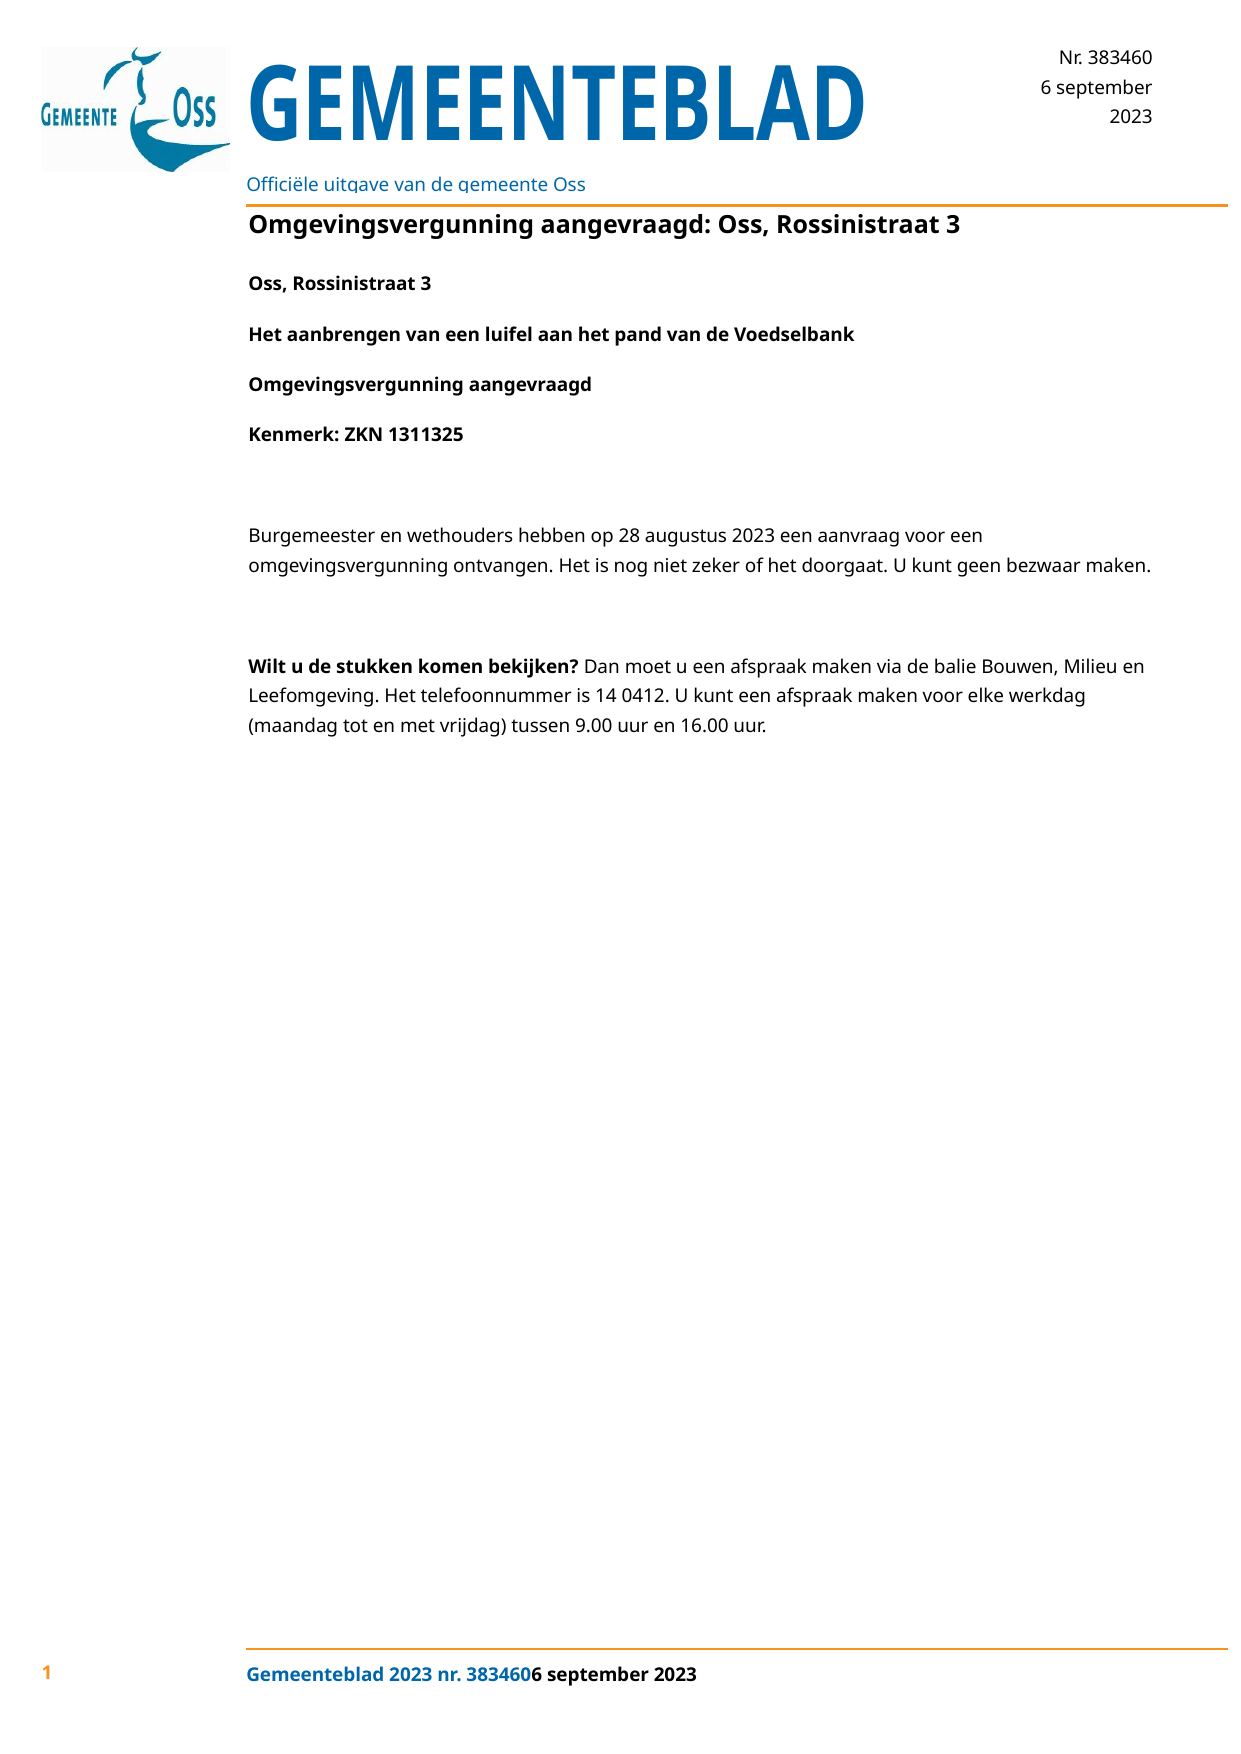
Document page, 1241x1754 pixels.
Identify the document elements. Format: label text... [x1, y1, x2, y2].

text Omgevingsvergunning aangevraagd [248, 371, 1152, 397]
text Oss, Rossinistraat 3 [248, 270, 1152, 296]
text Kenmerk: ZKN 1311325 [248, 422, 1152, 447]
picture [41, 47, 231, 172]
text Omgevingsvergunning aangevraagd: Oss, Rossinistraat 3 [248, 207, 1152, 241]
text Burgemeester en wethouders hebben op 28 augustus 2023 een aanvraag voor een omgevingsvergunning ontvangen. Het is nog niet zeker of het doorgaat. U kunt geen bezwaar maken. [248, 522, 1152, 578]
text Het aanbrengen van een luifel aan het pand van de Voedselbank [248, 321, 1152, 346]
text Wilt u de stukken komen bekijken? Dan moet u een afspraak maken via de balie Bouwen, Milieu en Leefomgeving. Het telefoonnummer is 14 0412. U kunt een afspraak maken voor elke werkdag (maandag tot en met vrijdag) tussen 9.00 uur en 16.00 uur. [248, 653, 1152, 738]
